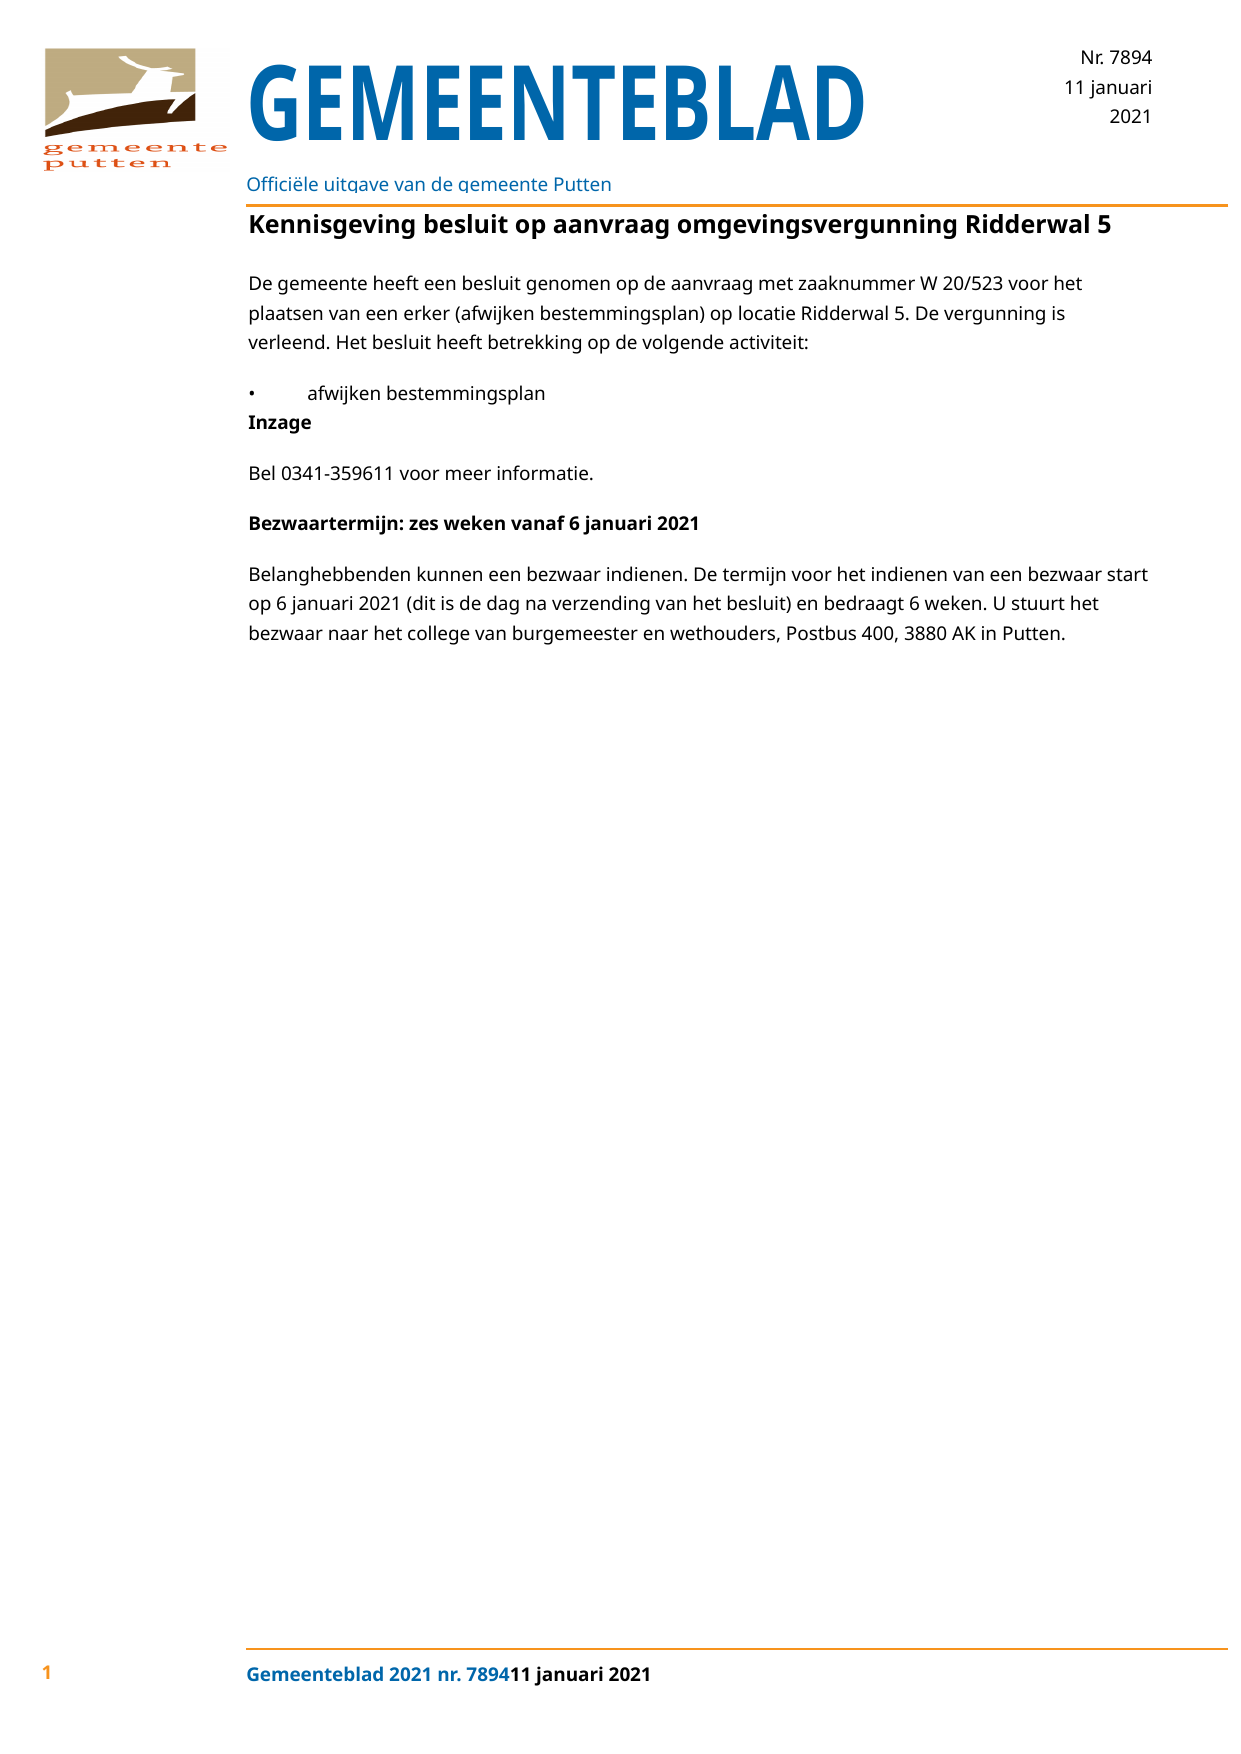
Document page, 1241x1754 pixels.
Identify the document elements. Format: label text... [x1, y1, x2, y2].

list afwijken bestemmingsplan [248, 380, 1152, 406]
text De gemeente heeft een besluit genomen op de aanvraag met zaaknummer W 20/523 voor het plaatsen van een erker (afwijken bestemmingsplan) op locatie Ridderwal 5. De vergunning is verleend. Het besluit heeft betrekking op de volgende activiteit: [248, 270, 1152, 355]
text Bel 0341-359611 voor meer informatie. [248, 460, 1152, 486]
text Kennisgeving besluit op aanvraag omgevingsvergunning Ridderwal 5 [248, 207, 1152, 241]
text Bezwaartermijn: zes weken vanaf 6 januari 2021 [248, 510, 1152, 536]
picture [41, 47, 231, 172]
text Inzage [248, 409, 1152, 435]
text Belanghebbenden kunnen een bezwaar indienen. De termijn voor het indienen van een bezwaar start op 6 januari 2021 (dit is de dag na verzending van het besluit) en bedraagt 6 weken. U stuurt het bezwaar naar het college van burgemeester en wethouders, Postbus 400, 3880 AK in Putten. [248, 561, 1152, 646]
